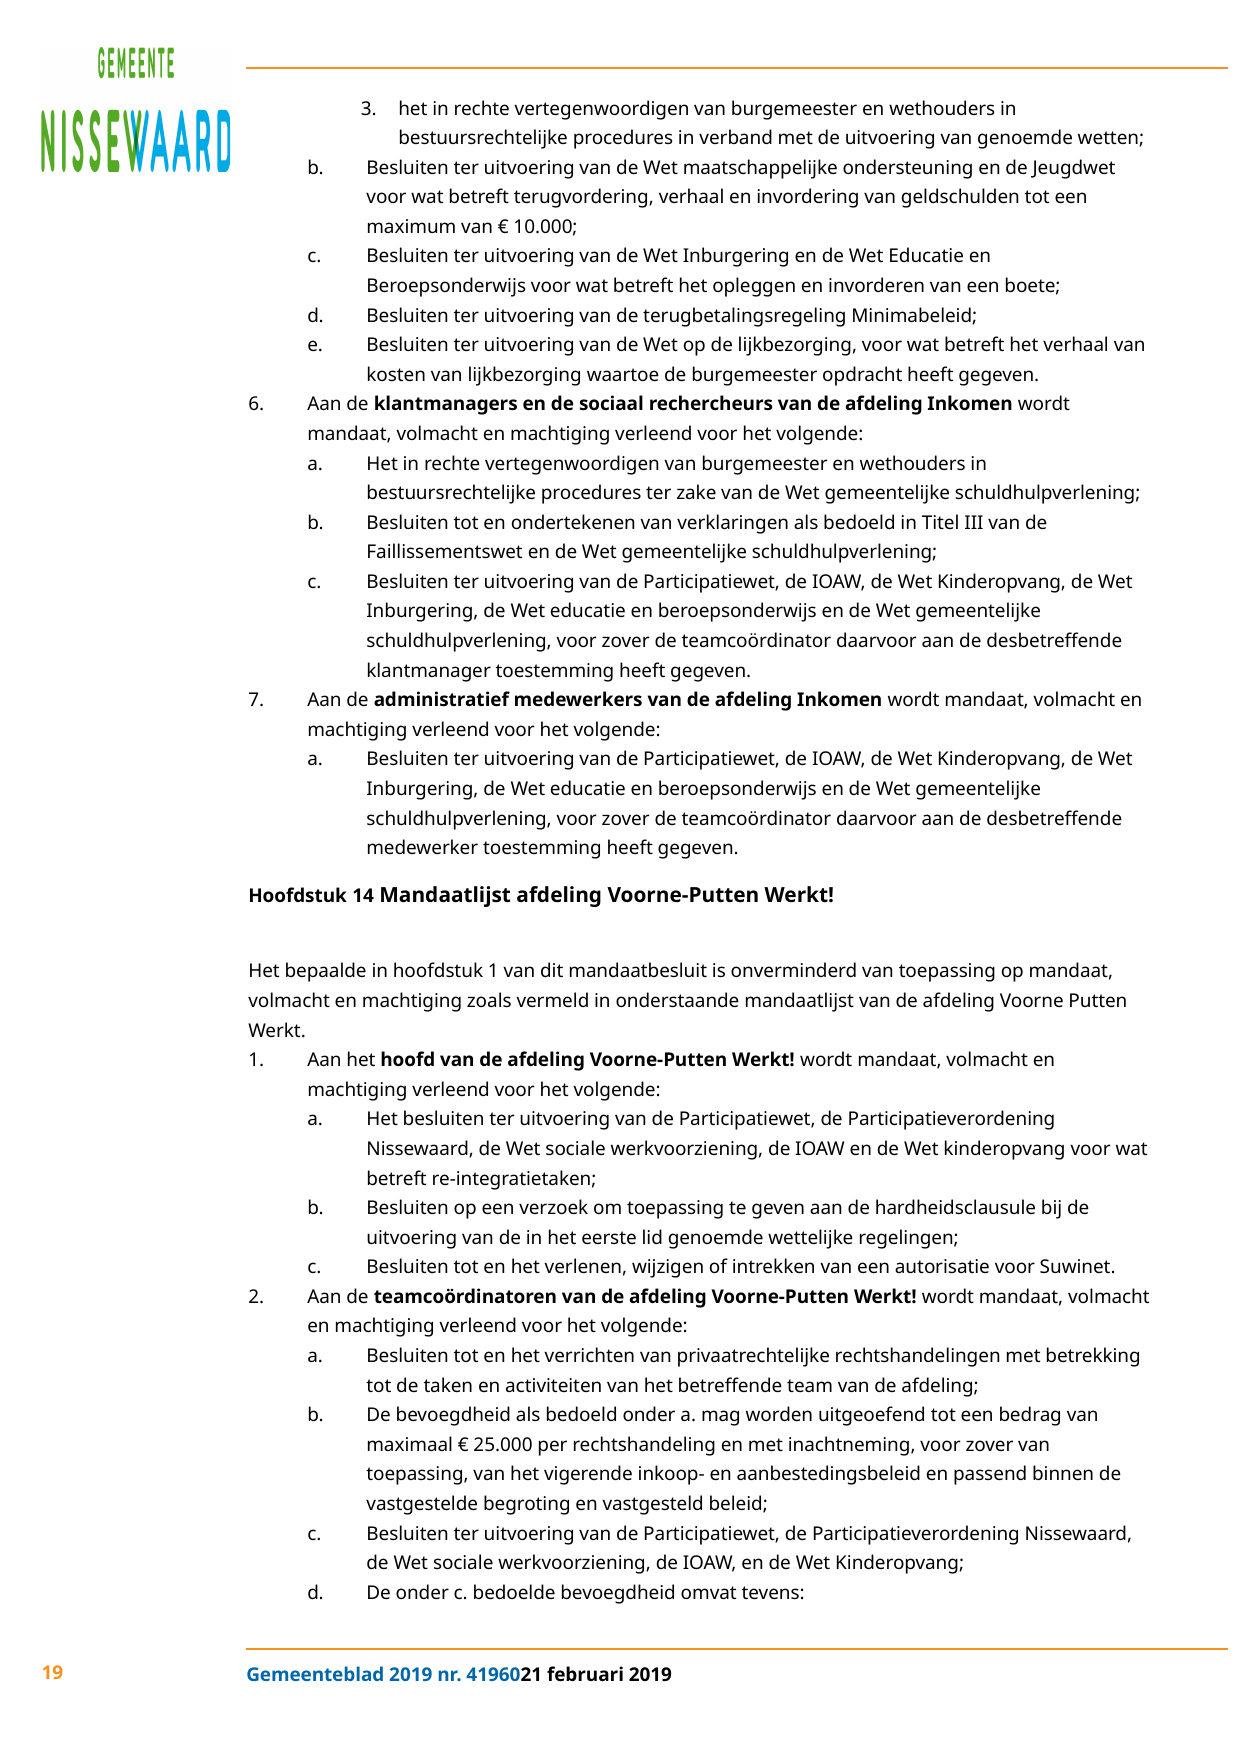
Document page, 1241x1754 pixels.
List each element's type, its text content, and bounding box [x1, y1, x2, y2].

list Besluiten ter uitvoering van de Participatiewet, de IOAW, de Wet Kinderopvang, de Wet Inburgering, de Wet educatie en beroepsonderwijs en de Wet gemeentelijke schuldhulpverlening, voor zover de teamcoördinator daarvoor aan de desbetreffende medewerker toestemming heeft gegeven. [307, 746, 1152, 860]
list Besluiten ter uitvoering van de Wet Inburgering en de Wet Educatie en Beroepsonderwijs voor wat betreft het opleggen en invorderen van een boete; [307, 243, 1152, 298]
picture [200, 151, 206, 172]
list Het besluiten ter uitvoering van de Participatiewet, de Participatieverordening Nissewaard, de Wet sociale werkvoorziening, de IOAW en de Wet kinderopvang voor wat betreft re-integratietaken; [307, 1106, 1152, 1191]
list Besluiten ter uitvoering van de Participatiewet, de IOAW, de Wet Kinderopvang, de Wet Inburgering, de Wet educatie en beroepsonderwijs en de Wet gemeentelijke schuldhulpverlening, voor zover de teamcoördinator daarvoor aan de desbetreffende klantmanager toestemming heeft gegeven. [307, 568, 1152, 683]
text Hoofdstuk 14 Mandaatlijst afdeling Voorne-Putten Werkt! [248, 880, 1152, 908]
list Aan de teamcoördinatoren van de afdeling Voorne-Putten Werkt! wordt mandaat, volmacht en machtiging verleend voor het volgende: [248, 1283, 1152, 1338]
list Besluiten tot en het verrichten van privaatrechtelijke rechtshandelingen met betrekking tot de taken en activiteiten van het betreffende team van de afdeling; [307, 1342, 1152, 1398]
picture [201, 122, 206, 138]
list De bevoegdheid als bedoeld onder a. mag worden uitgeoefend tot een bedrag van maximaal € 25.000 per rechtshandeling en met inachtneming, voor zover van toepassing, van het vigerende inkoop- en aanbestedingsbeleid en passend binnen de vastgestelde begroting en vastgesteld beleid; [307, 1401, 1152, 1516]
picture [222, 122, 227, 160]
list Besluiten ter uitvoering van de terugbetalingsregeling Minimabeleid; [307, 302, 1152, 328]
list Besluiten ter uitvoering van de Wet op de lijkbezorging, voor wat betreft het verhaal van kosten van lijkbezorging waartoe de burgemeester opdracht heeft gegeven. [307, 331, 1152, 387]
list De onder c. bedoelde bevoegdheid omvat tevens: [307, 1579, 1152, 1605]
list Besluiten ter uitvoering van de Wet maatschappelijke ondersteuning en de Jeugdwet voor wat betreft terugvordering, verhaal en invordering van geldschulden tot een maximum van € 10.000; [307, 154, 1152, 239]
list het in rechte vertegenwoordigen van burgemeester en wethouders in bestuursrechtelijke procedures in verband met de uitvoering van genoemde wetten; [361, 95, 1152, 150]
list Besluiten tot en ondertekenen van verklaringen als bedoeld in Titel III van de Faillissementswet en de Wet gemeentelijke schuldhulpverlening; [307, 509, 1152, 564]
list Besluiten op een verzoek om toepassing te geven aan de hardheidsclausule bij de uitvoering van de in het eerste lid genoemde wettelijke regelingen; [307, 1194, 1152, 1250]
picture [41, 47, 231, 172]
list Besluiten tot en het verlenen, wijzigen of intrekken van een autorisatie voor Suwinet. [307, 1253, 1152, 1279]
list Aan de klantmanagers en de sociaal rechercheurs van de afdeling Inkomen wordt mandaat, volmacht en machtiging verleend voor het volgende: [248, 391, 1152, 446]
picture [154, 157, 165, 172]
text Het bepaalde in hoofdstuk 1 van dit mandaatbesluit is onverminderd van toepassing op mandaat, volmacht en machtiging zoals vermeld in onderstaande mandaatlijst van de afdeling Voorne Putten Werkt. [248, 958, 1152, 1043]
list Het in rechte vertegenwoordigen van burgemeester en wethouders in bestuursrechtelijke procedures ter zake van de Wet gemeentelijke schuldhulpverlening; [307, 450, 1152, 505]
list Besluiten ter uitvoering van de Participatiewet, de Participatieverordening Nissewaard, de Wet sociale werkvoorziening, de IOAW, en de Wet Kinderopvang; [307, 1520, 1152, 1575]
list Aan het hoofd van de afdeling Voorne-Putten Werkt! wordt mandaat, volmacht en machtiging verleend voor het volgende: [248, 1046, 1152, 1102]
picture [176, 157, 187, 172]
list Aan de administratief medewerkers van de afdeling Inkomen wordt mandaat, volmacht en machtiging verleend voor het volgende: [248, 686, 1152, 742]
